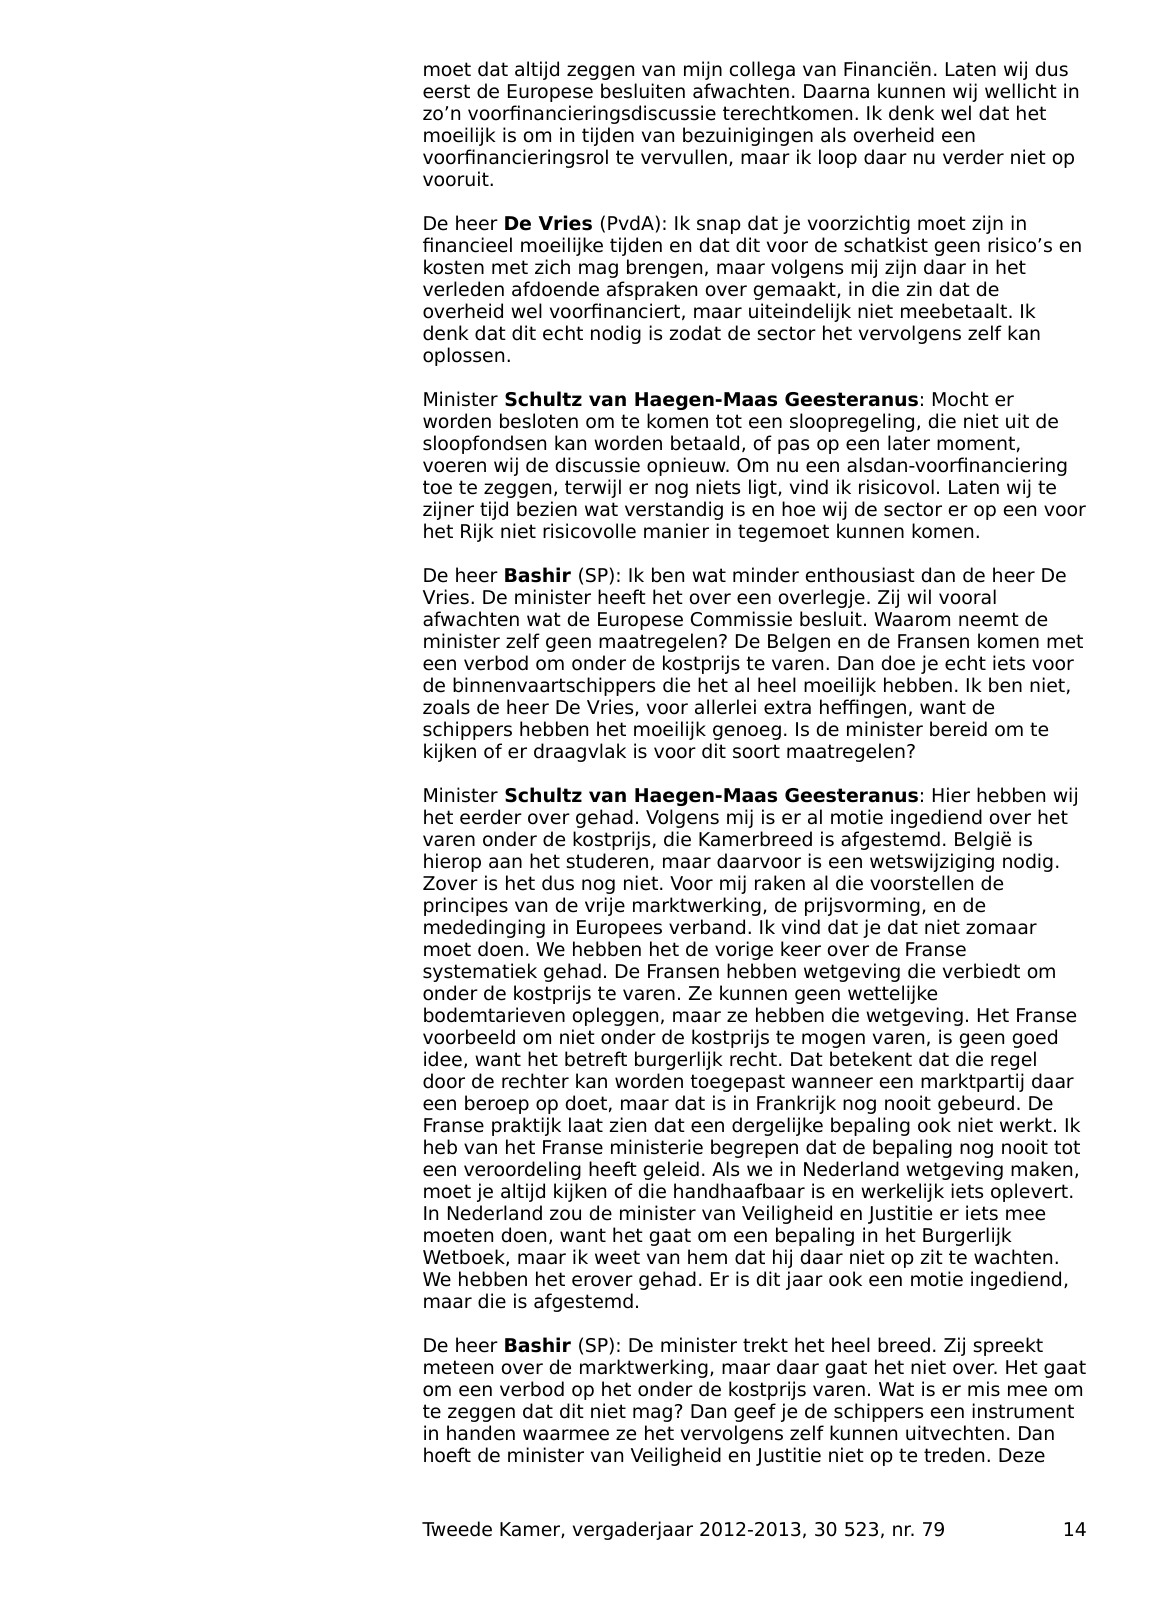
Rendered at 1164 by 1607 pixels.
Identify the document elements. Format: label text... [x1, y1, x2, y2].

text De heer Bashir (SP): Ik ben wat minder enthousiast dan de heer De Vries. De minister heeft het over een overlegje. Zij wil vooral afwachten wat de Europese Commissie besluit. Waarom neemt de minister zelf geen maatregelen? De Belgen en de Fransen komen met een verbod om onder de kostprijs te varen. Dan doe je echt iets voor de binnenvaartschippers die het al heel moeilijk hebben. Ik ben niet, zoals de heer De Vries, voor allerlei extra heffingen, want de schippers hebben het moeilijk genoeg. Is de minister bereid om te kijken of er draagvlak is voor dit soort maatregelen? [422, 565, 1087, 763]
text moet dat altijd zeggen van mijn collega van Financiën. Laten wij dus eerst de Europese besluiten afwachten. Daarna kunnen wij wellicht in zo’n voorfinancieringsdiscussie terechtkomen. Ik denk wel dat het moeilijk is om in tijden van bezuinigingen als overheid een voorfinancieringsrol te vervullen, maar ik loop daar nu verder niet op vooruit. [422, 59, 1087, 191]
text Minister Schultz van Haegen-Maas Geesteranus: Mocht er worden besloten om te komen tot een sloopregeling, die niet uit de sloopfondsen kan worden betaald, of pas op een later moment, voeren wij de discussie opnieuw. Om nu een alsdan-voorfinanciering toe te zeggen, terwijl er nog niets ligt, vind ik risicovol. Laten wij te zijner tijd bezien wat verstandig is en hoe wij de sector er op een voor het Rijk niet risicovolle manier in tegemoet kunnen komen. [422, 389, 1087, 543]
text Minister Schultz van Haegen-Maas Geesteranus: Hier hebben wij het eerder over gehad. Volgens mij is er al motie ingediend over het varen onder de kostprijs, die Kamerbreed is afgestemd. België is hierop aan het studeren, maar daarvoor is een wetswijziging nodig. Zover is het dus nog niet. Voor mij raken al die voorstellen de principes van de vrije marktwerking, de prijsvorming, en de mededinging in Europees verband. Ik vind dat je dat niet zomaar moet doen. We hebben het de vorige keer over de Franse systematiek gehad. De Fransen hebben wetgeving die verbiedt om onder de kostprijs te varen. Ze kunnen geen wettelijke bodemtarieven opleggen, maar ze hebben die wetgeving. Het Franse voorbeeld om niet onder de kostprijs te mogen varen, is geen goed idee, want het betreft burgerlijk recht. Dat betekent dat die regel door de rechter kan worden toegepast wanneer een marktpartij daar een beroep op doet, maar dat is in Frankrijk nog nooit gebeurd. De Franse praktijk laat zien dat een dergelijke bepaling ook niet werkt. Ik heb van het Franse ministerie begrepen dat de bepaling nog nooit tot een veroordeling heeft geleid. Als we in Nederland wetgeving maken, moet je altijd kijken of die handhaafbaar is en werkelijk iets oplevert. In Nederland zou de minister van Veiligheid en Justitie er iets mee moeten doen, want het gaat om een bepaling in het Burgerlijk Wetboek, maar ik weet van hem dat hij daar niet op zit te wachten. We hebben het erover gehad. Er is dit jaar ook een motie ingediend, maar die is afgestemd. [422, 785, 1087, 1313]
text De heer Bashir (SP): De minister trekt het heel breed. Zij spreekt meteen over de marktwerking, maar daar gaat het niet over. Het gaat om een verbod op het onder de kostprijs varen. Wat is er mis mee om te zeggen dat dit niet mag? Dan geef je de schippers een instrument in handen waarmee ze het vervolgens zelf kunnen uitvechten. Dan hoeft de minister van Veiligheid en Justitie niet op te treden. Deze [422, 1335, 1087, 1467]
text De heer De Vries (PvdA): Ik snap dat je voorzichtig moet zijn in financieel moeilijke tijden en dat dit voor de schatkist geen risico’s en kosten met zich mag brengen, maar volgens mij zijn daar in het verleden afdoende afspraken over gemaakt, in die zin dat de overheid wel voorfinanciert, maar uiteindelijk niet meebetaalt. Ik denk dat dit echt nodig is zodat de sector het vervolgens zelf kan oplossen. [422, 213, 1087, 367]
